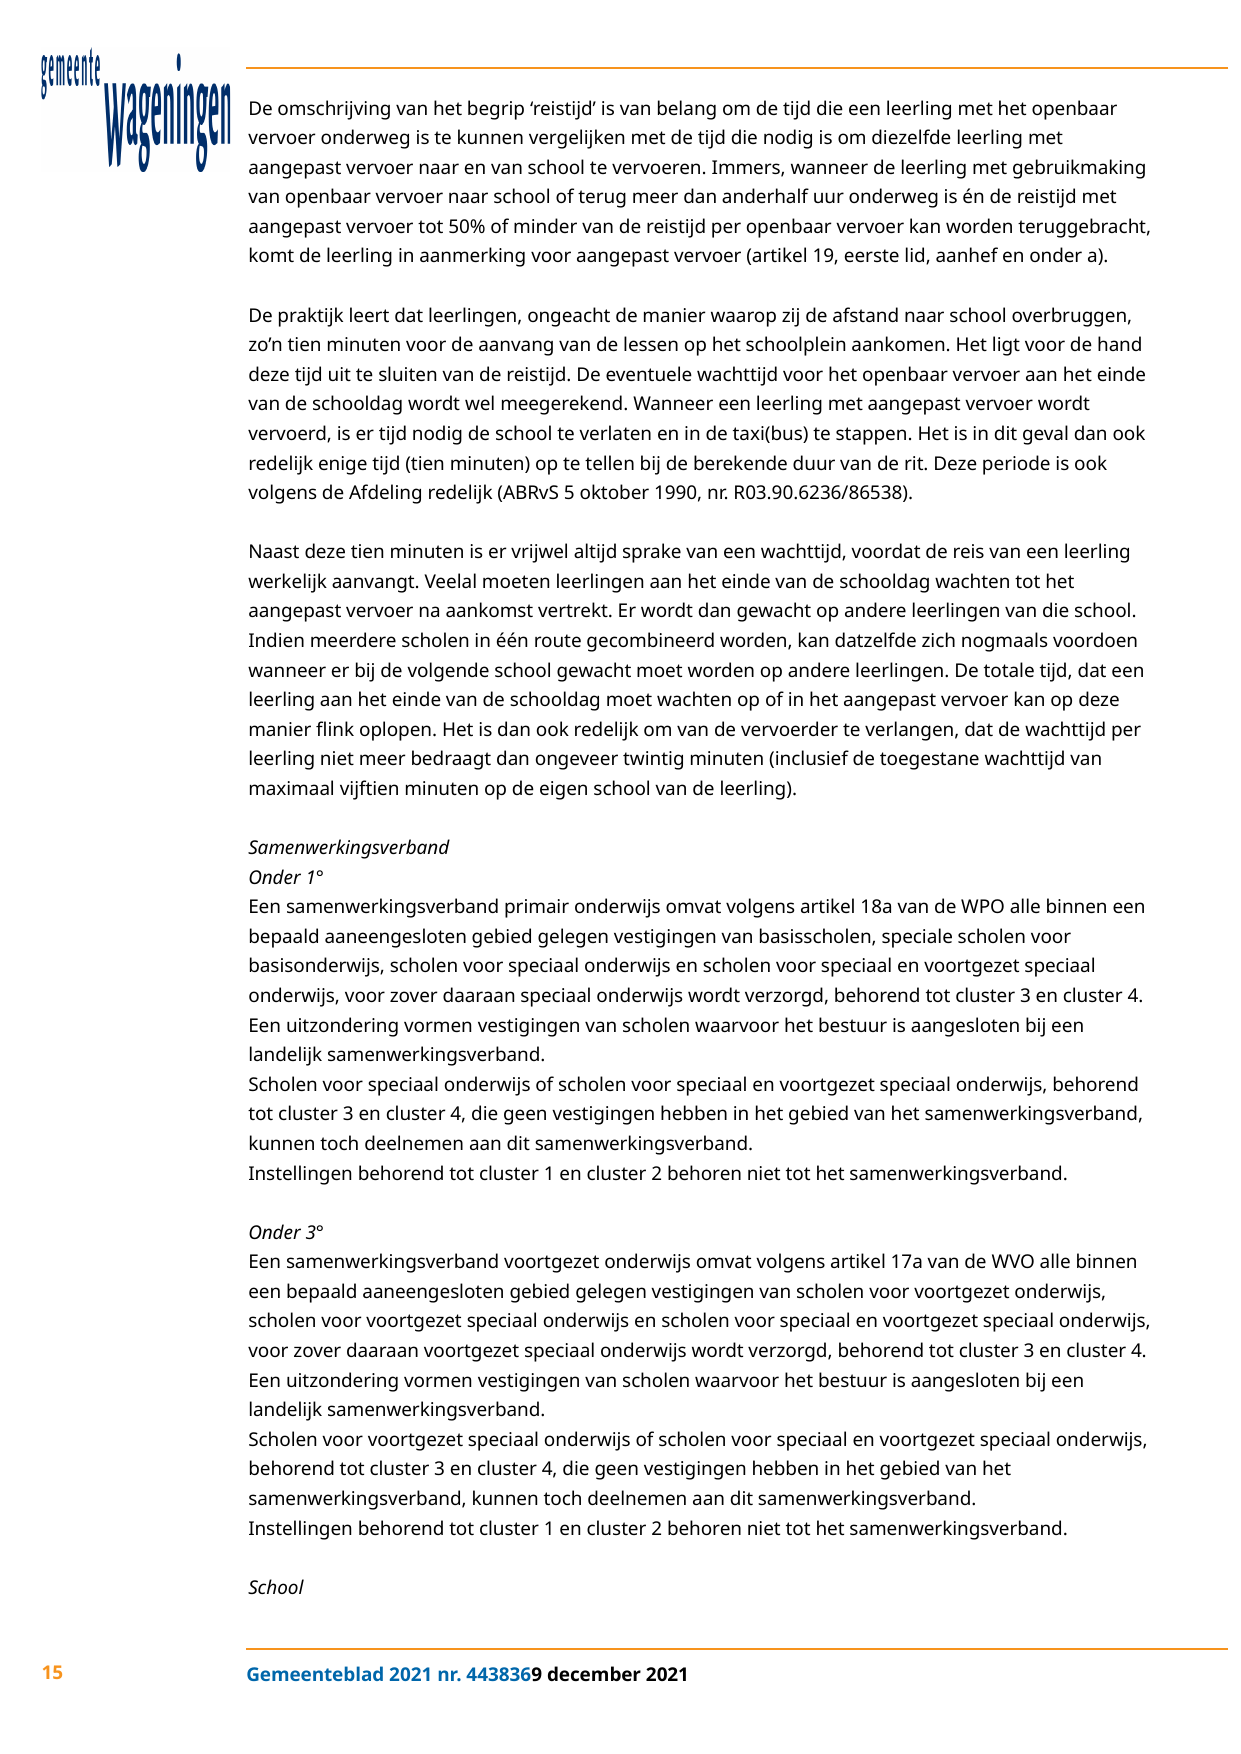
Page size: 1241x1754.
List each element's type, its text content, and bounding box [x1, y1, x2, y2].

picture [41, 47, 231, 172]
text De omschrijving van het begrip ‘reistijd’ is van belang om de tijd die een leerling met het openbaar vervoer onderweg is te kunnen vergelijken met de tijd die nodig is om diezelfde leerling met aangepast vervoer naar en van school te vervoeren. Immers, wanneer de leerling met gebruikmaking van openbaar vervoer naar school of terug meer dan anderhalf uur onderweg is én de reistijd met aangepast vervoer tot 50% of minder van de reistijd per openbaar vervoer kan worden teruggebracht, komt de leerling in aanmerking voor aangepast vervoer (artikel 19, eerste lid, aanhef en onder a). [248, 95, 1152, 268]
text Instellingen behorend tot cluster 1 en cluster 2 behoren niet tot het samenwerkingsverband. [248, 1515, 1152, 1541]
text Instellingen behorend tot cluster 1 en cluster 2 behoren niet tot het samenwerkingsverband. [248, 1160, 1152, 1186]
text Scholen voor speciaal onderwijs of scholen voor speciaal en voortgezet speciaal onderwijs, behorend tot cluster 3 en cluster 4, die geen vestigingen hebben in het gebied van het samenwerkingsverband, kunnen toch deelnemen aan dit samenwerkingsverband. [248, 1071, 1152, 1156]
text Onder 1° [248, 864, 1152, 890]
text Een samenwerkingsverband voortgezet onderwijs omvat volgens artikel 17a van de WVO alle binnen een bepaald aaneengesloten gebied gelegen vestigingen van scholen voor voortgezet onderwijs, scholen voor voortgezet speciaal onderwijs en scholen voor speciaal en voortgezet speciaal onderwijs, voor zover daaraan voortgezet speciaal onderwijs wordt verzorgd, behorend tot cluster 3 en cluster 4. Een uitzondering vormen vestigingen van scholen waarvoor het bestuur is aangesloten bij een landelijk samenwerkingsverband. [248, 1248, 1152, 1422]
text Naast deze tien minuten is er vrijwel altijd sprake van een wachttijd, voordat de reis van een leerling werkelijk aanvangt. Veelal moeten leerlingen aan het einde van de schooldag wachten tot het aangepast vervoer na aankomst vertrekt. Er wordt dan gewacht op andere leerlingen van die school. Indien meerdere scholen in één route gecombineerd worden, kan datzelfde zich nogmaals voordoen wanneer er bij de volgende school gewacht moet worden op andere leerlingen. De totale tijd, dat een leerling aan het einde van de schooldag moet wachten op of in het aangepast vervoer kan op deze manier flink oplopen. Het is dan ook redelijk om van de vervoerder te verlangen, dat de wachttijd per leerling niet meer bedraagt dan ongeveer twintig minuten (inclusief de toegestane wachttijd van maximaal vijftien minuten op de eigen school van de leerling). [248, 538, 1152, 801]
text Samenwerkingsverband [248, 834, 1152, 860]
text School [248, 1574, 1152, 1600]
text De praktijk leert dat leerlingen, ongeacht de manier waarop zij de afstand naar school overbruggen, zo’n tien minuten voor de aanvang van de lessen op het schoolplein aankomen. Het ligt voor de hand deze tijd uit te sluiten van de reistijd. De eventuele wachttijd voor het openbaar vervoer aan het einde van de schooldag wordt wel meegerekend. Wanneer een leerling met aangepast vervoer wordt vervoerd, is er tijd nodig de school te verlaten en in de taxi(bus) te stappen. Het is in dit geval dan ook redelijk enige tijd (tien minuten) op te tellen bij de berekende duur van de rit. Deze periode is ook volgens de Afdeling redelijk (ABRvS 5 oktober 1990, nr. R03.90.6236/86538). [248, 302, 1152, 505]
text Onder 3° [248, 1219, 1152, 1245]
text Scholen voor voortgezet speciaal onderwijs of scholen voor speciaal en voortgezet speciaal onderwijs, behorend tot cluster 3 en cluster 4, die geen vestigingen hebben in het gebied van het samenwerkingsverband, kunnen toch deelnemen aan dit samenwerkingsverband. [248, 1426, 1152, 1511]
text Een samenwerkingsverband primair onderwijs omvat volgens artikel 18a van de WPO alle binnen een bepaald aaneengesloten gebied gelegen vestigingen van basisscholen, speciale scholen voor basisonderwijs, scholen voor speciaal onderwijs en scholen voor speciaal en voortgezet speciaal onderwijs, voor zover daaraan speciaal onderwijs wordt verzorgd, behorend tot cluster 3 en cluster 4. Een uitzondering vormen vestigingen van scholen waarvoor het bestuur is aangesloten bij een landelijk samenwerkingsverband. [248, 893, 1152, 1067]
